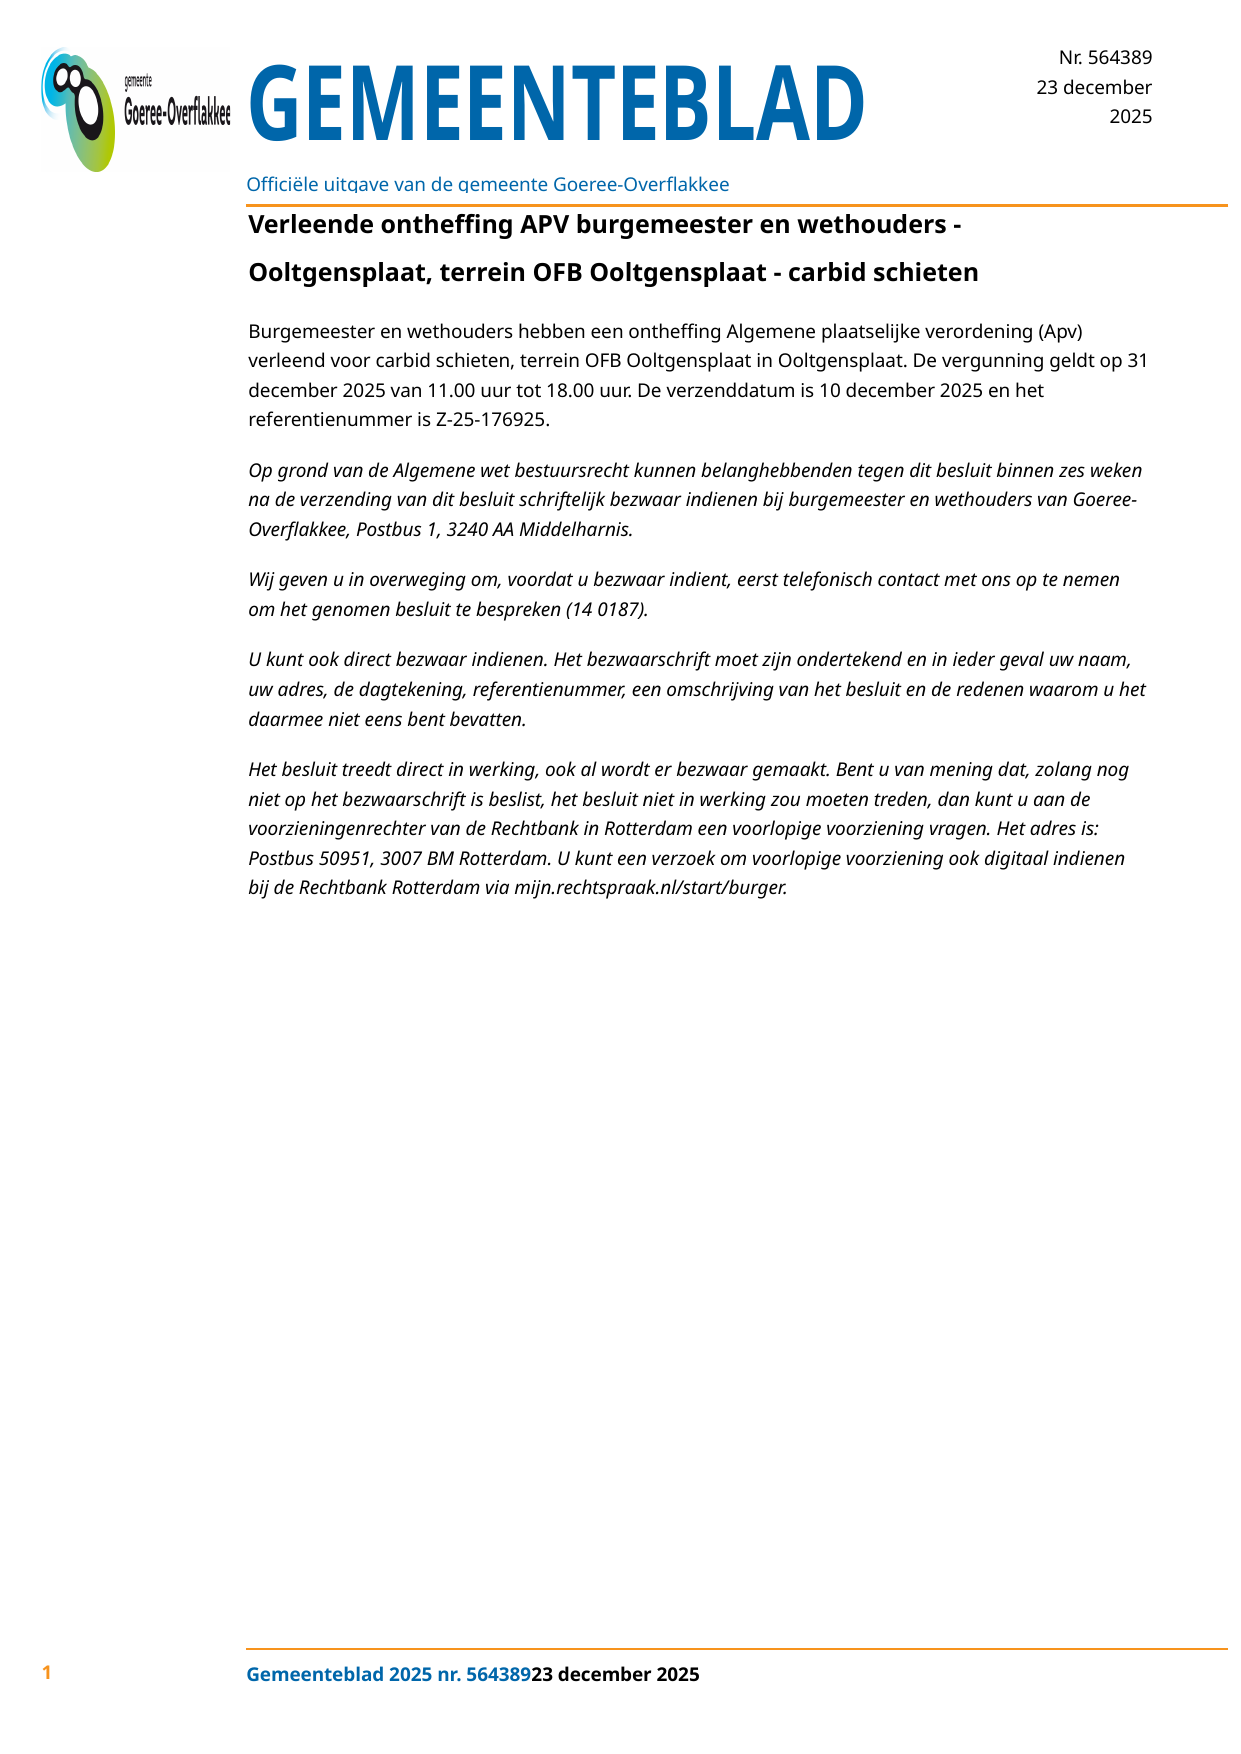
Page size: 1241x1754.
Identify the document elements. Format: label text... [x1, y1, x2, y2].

text Op grond van de Algemene wet bestuursrecht kunnen belanghebbenden tegen dit besluit binnen zes weken na de verzending van dit besluit schriftelijk bezwaar indienen bij burgemeester en wethouders van Goeree-Overflakkee, Postbus 1, 3240 AA Middelharnis. [248, 457, 1152, 542]
text Wij geven u in overweging om, voordat u bezwaar indient, eerst telefonisch contact met ons op te nemen om het genomen besluit te bespreken (14 0187). [248, 567, 1152, 622]
text U kunt ook direct bezwaar indienen. Het bezwaarschrift moet zijn ondertekend en in ieder geval uw naam, uw adres, de dagtekening, referentienummer, een omschrijving van het besluit en de redenen waarom u het daarmee niet eens bent bevatten. [248, 647, 1152, 732]
text Burgemeester en wethouders hebben een ontheffing Algemene plaatselijke verordening (Apv) verleend voor carbid schieten, terrein OFB Ooltgensplaat in Ooltgensplaat. De vergunning geldt op 31 december 2025 van 11.00 uur tot 18.00 uur. De verzenddatum is 10 december 2025 en het referentienummer is Z-25-176925. [248, 318, 1152, 432]
text Verleende ontheffing APV burgemeester en wethouders - Ooltgensplaat, terrein OFB Ooltgensplaat - carbid schieten [248, 207, 1152, 288]
text Het besluit treedt direct in werking, ook al wordt er bezwaar gemaakt. Bent u van mening dat, zolang nog niet op het bezwaarschrift is beslist, het besluit niet in werking zou moeten treden, dan kunt u aan de voorzieningenrechter van de Rechtbank in Rotterdam een voorlopige voorziening vragen. Het adres is: Postbus 50951, 3007 BM Rotterdam. U kunt een verzoek om voorlopige voorziening ook digitaal indienen bij de Rechtbank Rotterdam via mijn.rechtspraak.nl/start/burger. [248, 756, 1152, 900]
picture [41, 47, 231, 172]
